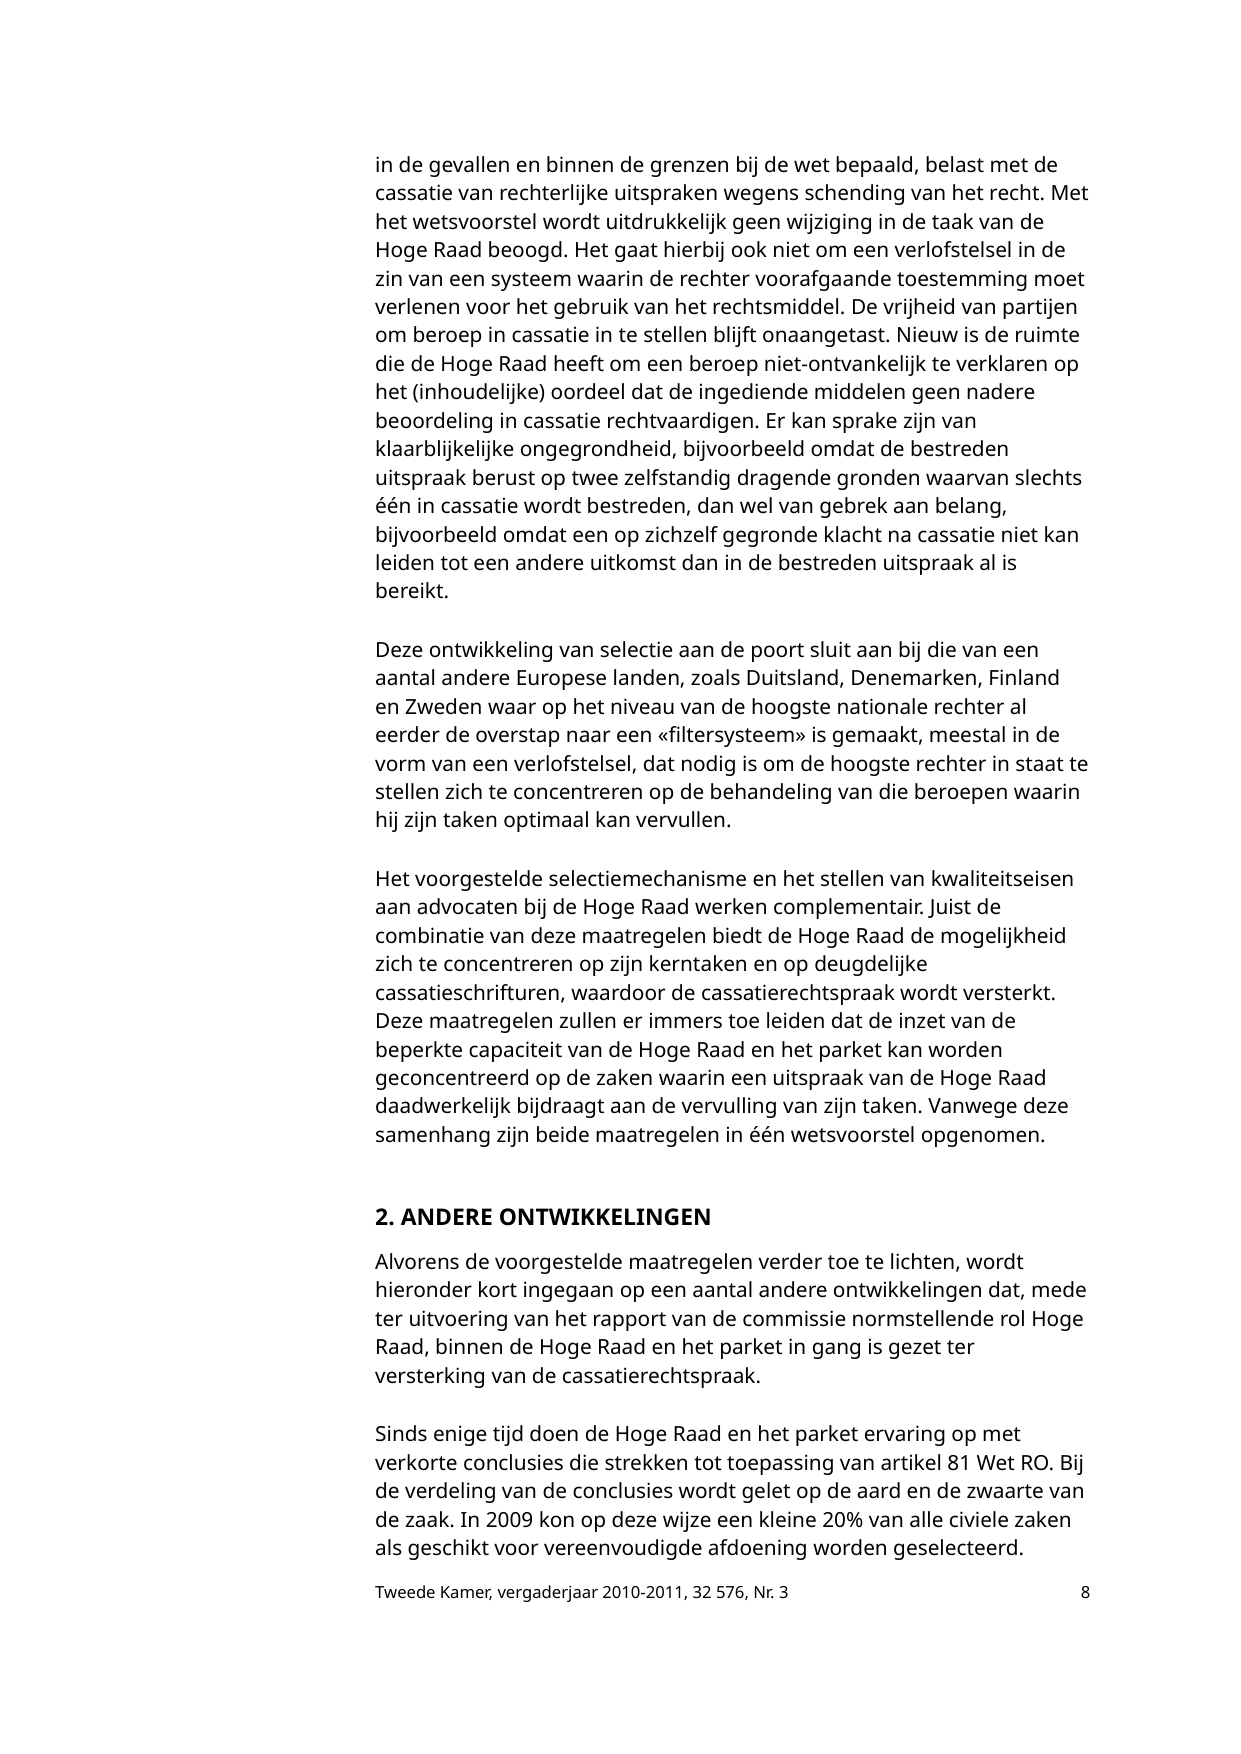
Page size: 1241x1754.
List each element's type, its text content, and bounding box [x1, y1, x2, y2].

text Het voorgestelde selectiemechanisme en het stellen van kwaliteitseisen aan advocaten bij de Hoge Raad werken complementair. Juist de combinatie van deze maatregelen biedt de Hoge Raad de mogelijkheid zich te concentreren op zijn kerntaken en op deugdelijke cassatieschrifturen, waardoor de cassatierechtspraak wordt versterkt. Deze maatregelen zullen er immers toe leiden dat de inzet van de beperkte capaciteit van de Hoge Raad en het parket kan worden geconcentreerd op de zaken waarin een uitspraak van de Hoge Raad daadwerkelijk bijdraagt aan de vervulling van zijn taken. Vanwege deze samenhang zijn beide maatregelen in één wetsvoorstel opgenomen. [375, 864, 1090, 1148]
text Deze ontwikkeling van selectie aan de poort sluit aan bij die van een aantal andere Europese landen, zoals Duitsland, Denemarken, Finland en Zweden waar op het niveau van de hoogste nationale rechter al eerder de overstap naar een «filtersysteem» is gemaakt, meestal in de vorm van een verlofstelsel, dat nodig is om de hoogste rechter in staat te stellen zich te concentreren op de behandeling van die beroepen waarin hij zijn taken optimaal kan vervullen. [375, 635, 1090, 834]
subtitle 2. ANDERE ONTWIKKELINGEN [375, 1201, 1090, 1232]
text Alvorens de voorgestelde maatregelen verder toe te lichten, wordt hieronder kort ingegaan op een aantal andere ontwikkelingen dat, mede ter uitvoering van het rapport van de commissie normstellende rol Hoge Raad, binnen de Hoge Raad en het parket in gang is gezet ter versterking van de cassatierechtspraak. [375, 1247, 1090, 1389]
text in de gevallen en binnen de grenzen bij de wet bepaald, belast met de cassatie van rechterlijke uitspraken wegens schending van het recht. Met het wetsvoorstel wordt uitdrukkelijk geen wijziging in de taak van de Hoge Raad beoogd. Het gaat hierbij ook niet om een verlofstelsel in de zin van een systeem waarin de rechter voorafgaande toestemming moet verlenen voor het gebruik van het rechtsmiddel. De vrijheid van partijen om beroep in cassatie in te stellen blijft onaangetast. Nieuw is de ruimte die de Hoge Raad heeft om een beroep niet-ontvankelijk te verklaren op het (inhoudelijke) oordeel dat de ingediende middelen geen nadere beoordeling in cassatie rechtvaardigen. Er kan sprake zijn van klaarblijkelijke ongegrondheid, bijvoorbeeld omdat de bestreden uitspraak berust op twee zelfstandig dragende gronden waarvan slechts één in cassatie wordt bestreden, dan wel van gebrek aan belang, bijvoorbeeld omdat een op zichzelf gegronde klacht na cassatie niet kan leiden tot een andere uitkomst dan in de bestreden uitspraak al is bereikt. [375, 150, 1090, 605]
text Sinds enige tijd doen de Hoge Raad en het parket ervaring op met verkorte conclusies die strekken tot toepassing van artikel 81 Wet RO. Bij de verdeling van de conclusies wordt gelet op de aard en de zwaarte van de zaak. In 2009 kon op deze wijze een kleine 20% van alle civiele zaken als geschikt voor vereenvoudigde afdoening worden geselecteerd. [375, 1419, 1090, 1562]
